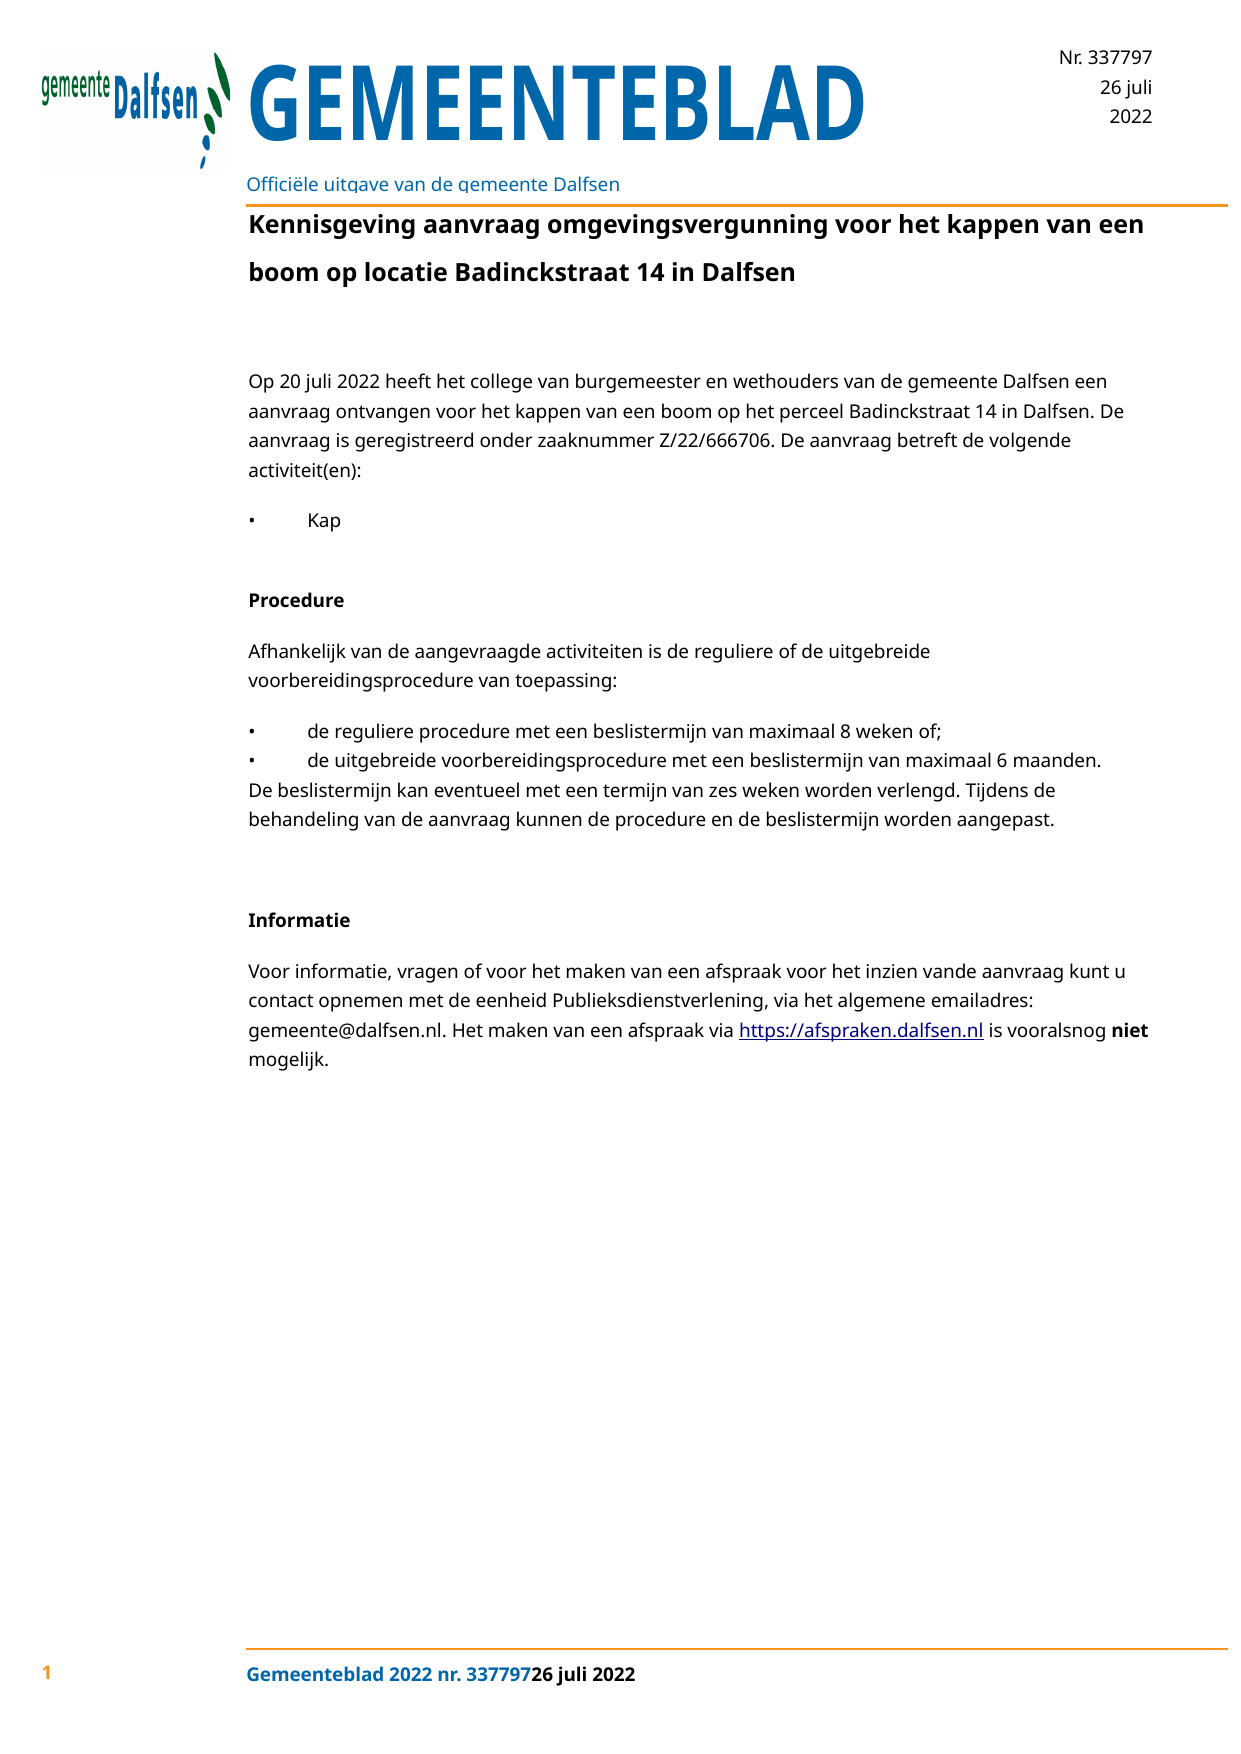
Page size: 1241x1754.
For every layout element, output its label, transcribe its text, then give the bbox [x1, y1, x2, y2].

text Procedure [248, 587, 1152, 613]
list Kap [248, 507, 1152, 533]
text Informatie [248, 907, 1152, 933]
text De beslistermijn kan eventueel met een termijn van zes weken worden verlengd. Tijdens de behandeling van de aanvraag kunnen de procedure en de beslistermijn worden aangepast. [248, 777, 1152, 832]
picture [41, 47, 231, 172]
text Afhankelijk van de aangevraagde activiteiten is de reguliere of de uitgebreide voorbereidingsprocedure van toepassing: [248, 638, 1152, 693]
list de reguliere procedure met een beslistermijn van maximaal 8 weken of; [248, 718, 1152, 744]
text Voor informatie, vragen of voor het maken van een afspraak voor het inzien vande aanvraag kunt u contact opnemen met de eenheid Publieksdienstverlening, via het algemene emailadres: gemeente@dalfsen.nl. Het maken van een afspraak via https://afspraken.dalfsen.nl is vooralsnog niet mogelijk. [248, 958, 1152, 1072]
list de uitgebreide voorbereidingsprocedure met een beslistermijn van maximaal 6 maanden. [248, 747, 1152, 773]
text Kennisgeving aanvraag omgevingsvergunning voor het kappen van een boom op locatie Badinckstraat 14 in Dalfsen [248, 207, 1152, 288]
text Op 20 juli 2022 heeft het college van burgemeester en wethouders van de gemeente Dalfsen een aanvraag ontvangen voor het kappen van een boom op het perceel Badinckstraat 14 in Dalfsen. De aanvraag is geregistreerd onder zaaknummer Z/22/666706. De aanvraag betreft de volgende activiteit(en): [248, 368, 1152, 483]
